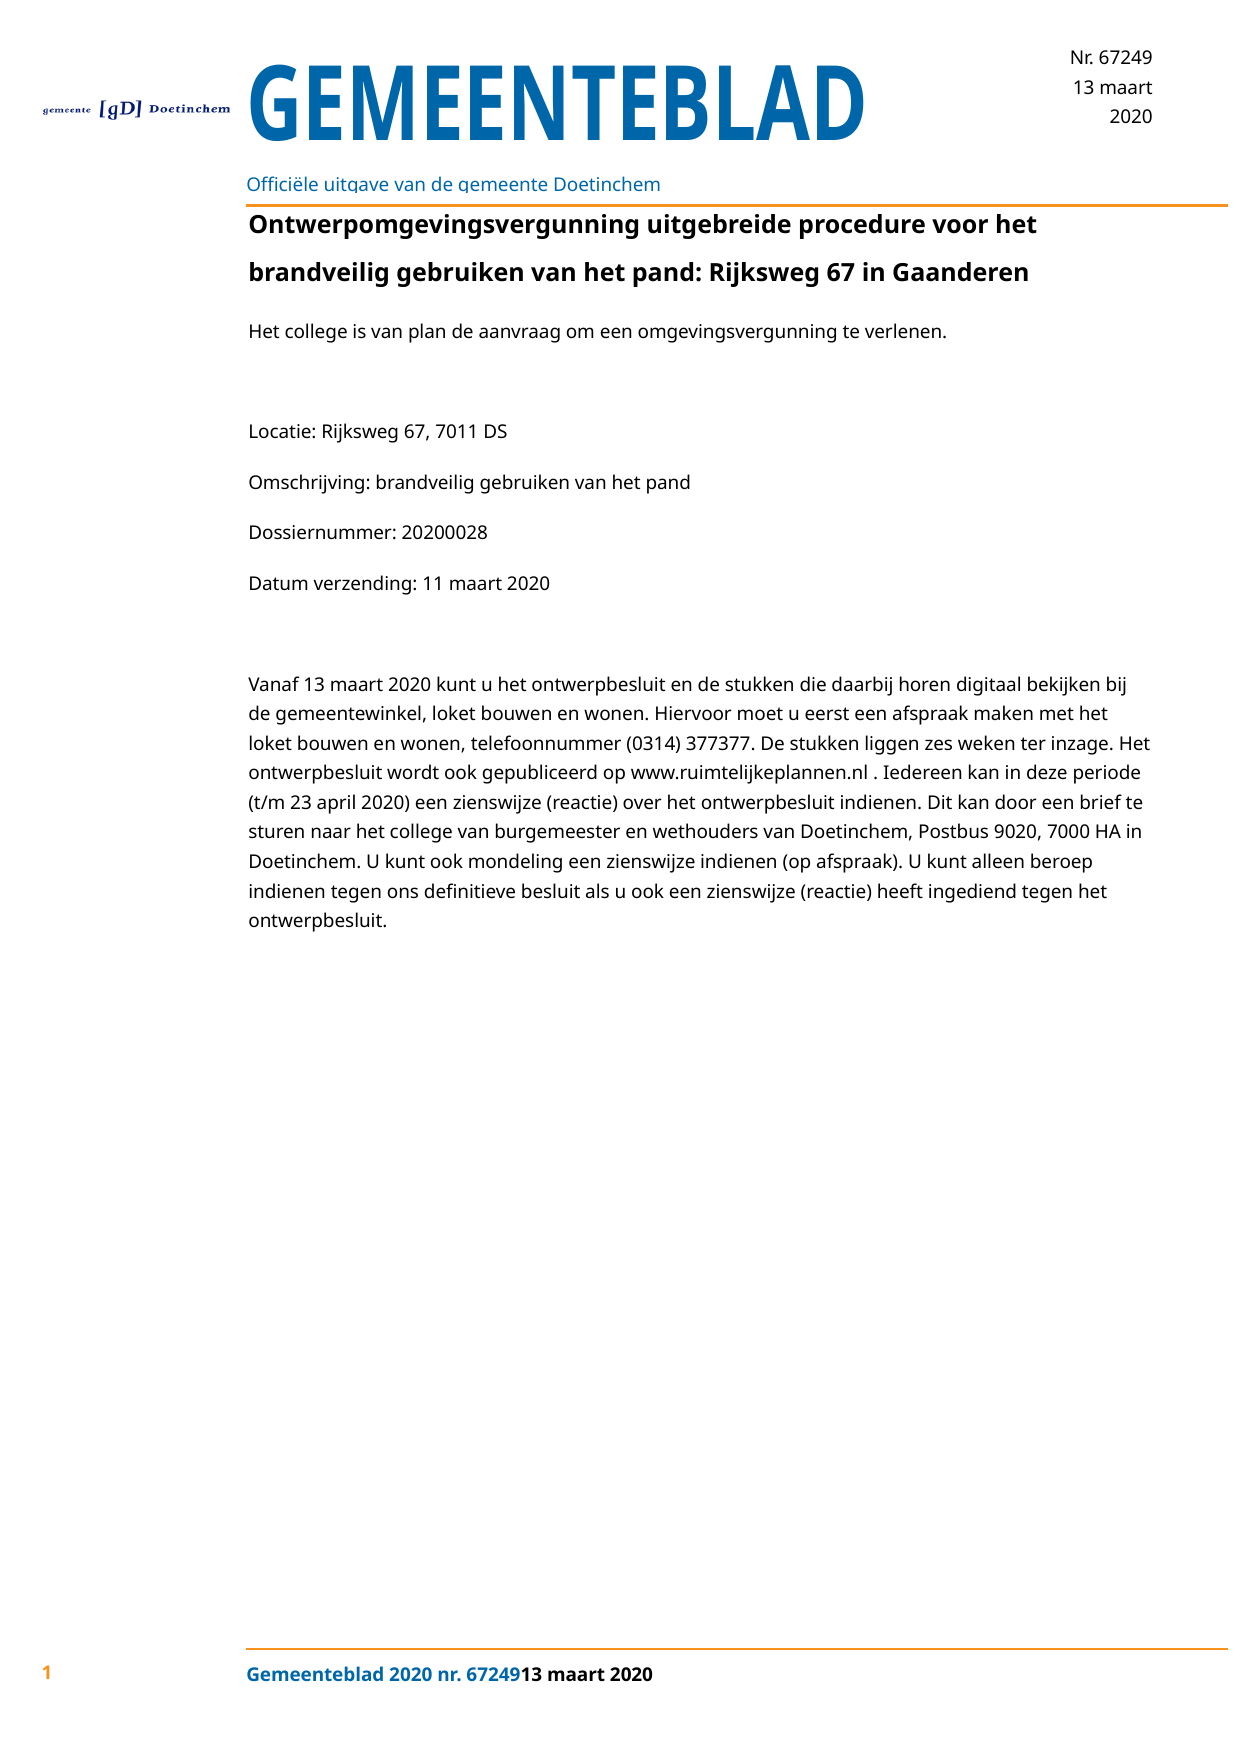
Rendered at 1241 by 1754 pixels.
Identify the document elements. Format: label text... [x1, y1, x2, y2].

text Locatie: Rijksweg 67, 7011 DS [248, 419, 1152, 444]
text Omschrijving: brandveilig gebruiken van het pand [248, 469, 1152, 495]
text Datum verzending: 11 maart 2020 [248, 570, 1152, 596]
text Vanaf 13 maart 2020 kunt u het ontwerpbesluit en de stukken die daarbij horen digitaal bekijken bij de gemeentewinkel, loket bouwen en wonen. Hiervoor moet u eerst een afspraak maken met het loket bouwen en wonen, telefoonnummer (0314) 377377. De stukken liggen zes weken ter inzage. Het ontwerpbesluit wordt ook gepubliceerd op www.ruimtelijkeplannen.nl . Iedereen kan in deze periode (t/m 23 april 2020) een zienswijze (reactie) over het ontwerpbesluit indienen. Dit kan door een brief te sturen naar het college van burgemeester en wethouders van Doetinchem, Postbus 9020, 7000 HA in Doetinchem. U kunt ook mondeling een zienswijze indienen (op afspraak). U kunt alleen beroep indienen tegen ons definitieve besluit als u ook een zienswijze (reactie) heeft ingediend tegen het ontwerpbesluit. [248, 671, 1152, 933]
text Ontwerpomgevingsvergunning uitgebreide procedure voor het brandveilig gebruiken van het pand: Rijksweg 67 in Gaanderen [248, 207, 1152, 288]
text Dossiernummer: 20200028 [248, 519, 1152, 545]
text Het college is van plan de aanvraag om een omgevingsvergunning te verlenen. [248, 318, 1152, 344]
picture [41, 47, 231, 172]
